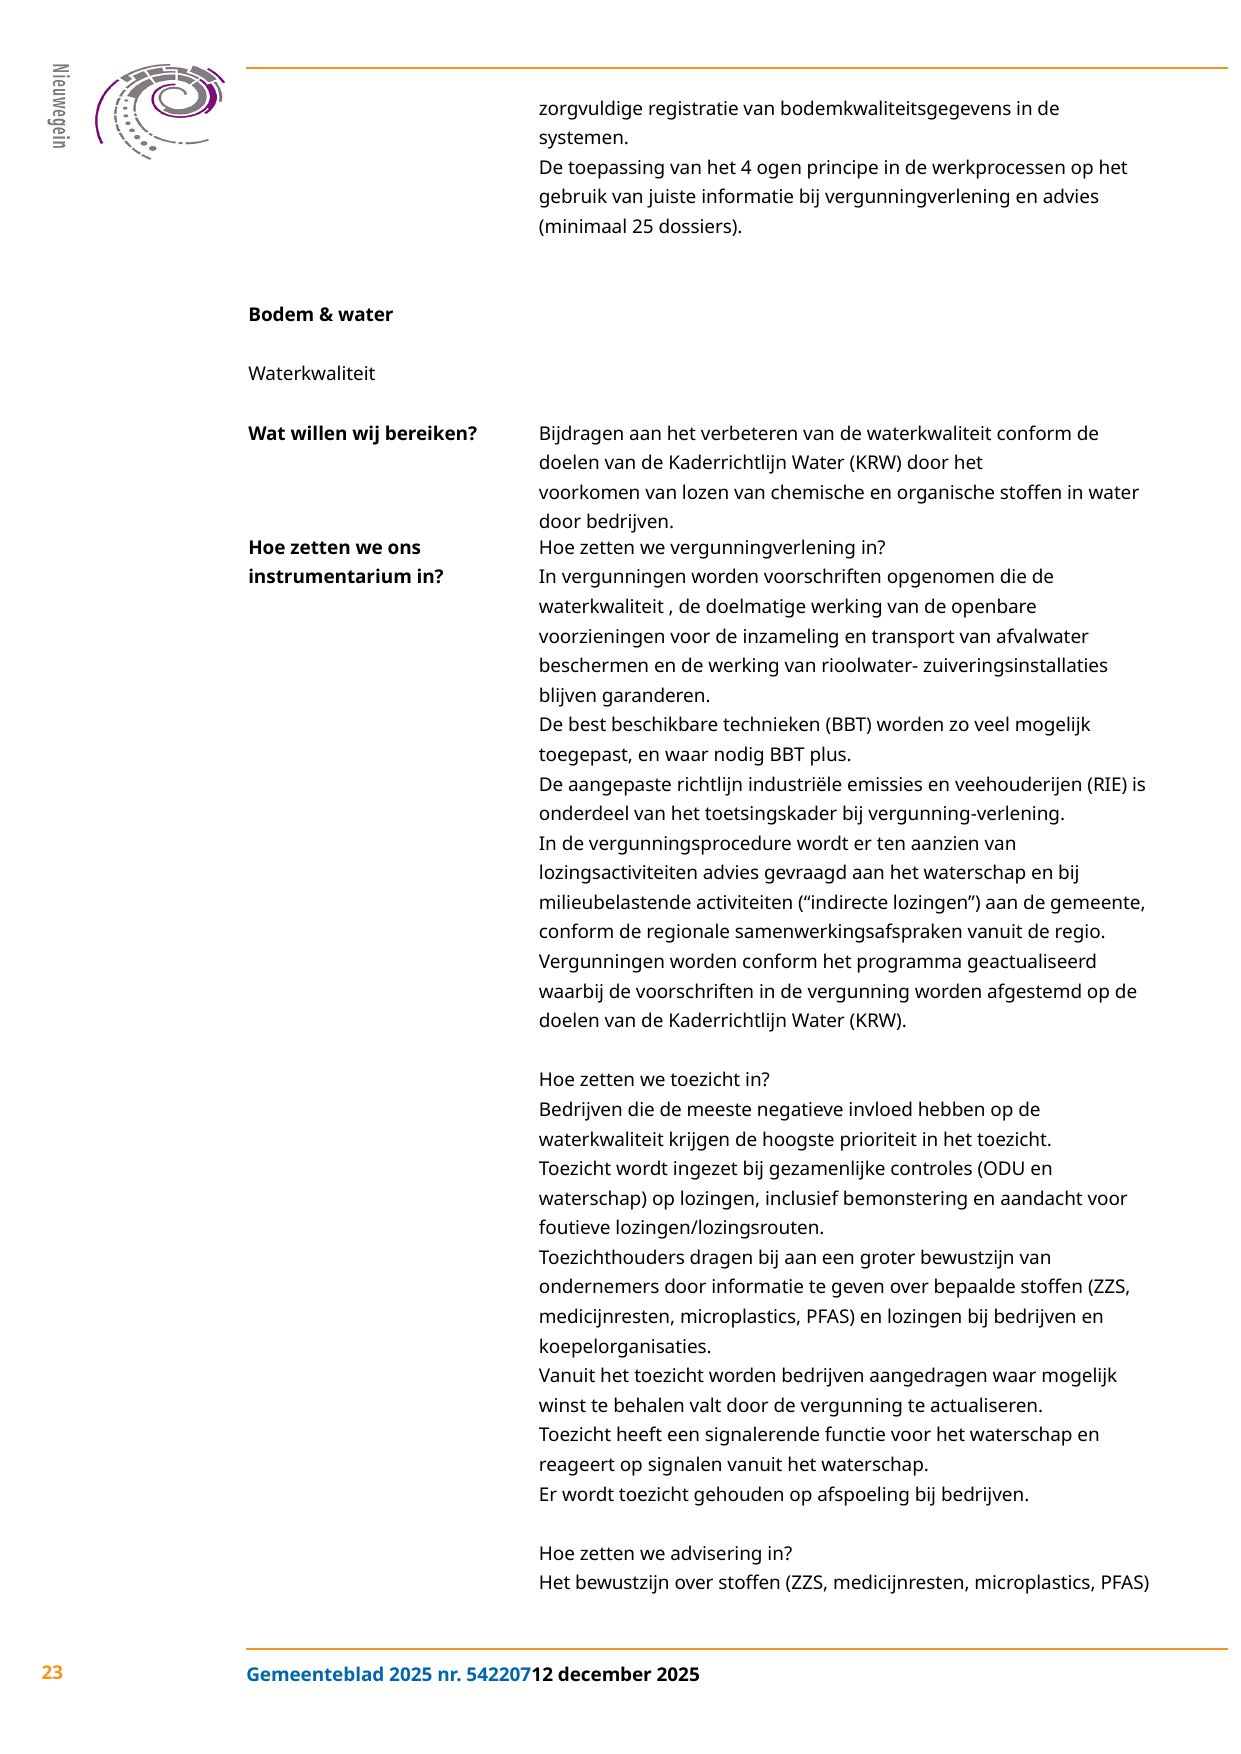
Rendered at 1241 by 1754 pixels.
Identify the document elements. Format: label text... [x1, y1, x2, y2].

text Waterkwaliteit [248, 360, 1152, 386]
table_cell zorgvuldige registratie van bodemkwaliteitsgegevens in de systemen. De toepassing van het 4 ogen principe in de werkprocessen op het gebruik van juiste informatie bij vergunningverlening en advies (minimaal 25 dossiers). [539, 95, 1152, 268]
table_cell Hoe zetten we ons instrumentarium in? [248, 534, 539, 1595]
picture [41, 47, 231, 172]
table_cell [248, 95, 539, 268]
text Bodem & water [248, 301, 1152, 327]
table_cell Hoe zetten we vergunningverlening in? In vergunningen worden voorschriften opgenomen die de waterkwaliteit , de doelmatige werking van de openbare voorzieningen voor de inzameling en transport van afvalwater beschermen en de werking van rioolwater- zuiveringsinstallaties blijven garanderen. De best beschikbare technieken (BBT) worden zo veel mogelijk toegepast, en waar nodig BBT plus. De aangepaste richtlijn industriële emissies en veehouderijen (RIE) is onderdeel van het toetsingskader bij vergunning-verlening. In de vergunningsprocedure wordt er ten aanzien van lozingsactiviteiten advies gevraagd aan het waterschap en bij milieubelastende activiteiten (“indirecte lozingen”) aan de gemeente, conform de regionale samenwerkingsafspraken vanuit de regio. Vergunningen worden conform het programma geactualiseerd waarbij de voorschriften in de vergunning worden afgestemd op de doelen van de Kaderrichtlijn Water (KRW). Hoe zetten we toezicht in? Bedrijven die de meeste negatieve invloed hebben op de waterkwaliteit krijgen de hoogste prioriteit in het toezicht. Toezicht wordt ingezet bij gezamenlijke controles (ODU en waterschap) op lozingen, inclusief bemonstering en aandacht voor foutieve lozingen/lozingsrouten. Toezichthouders dragen bij aan een groter bewustzijn van ondernemers door informatie te geven over bepaalde stoffen (ZZS, medicijnresten, microplastics, PFAS) en lozingen bij bedrijven en koepelorganisaties. Vanuit het toezicht worden bedrijven aangedragen waar mogelijk winst te behalen valt door de vergunning te actualiseren. Toezicht heeft een signalerende functie voor het waterschap en reageert op signalen vanuit het waterschap. Er wordt toezicht gehouden op afspoeling bij bedrijven. Hoe zetten we advisering in? Het bewustzijn over stoffen (ZZS, medicijnresten, microplastics, PFAS) [539, 534, 1152, 1595]
table_header Bijdragen aan het verbeteren van de waterkwaliteit conform de doelen van de Kaderrichtlijn Water (KRW) door het voorkomen van lozen van chemische en organische stoffen in water door bedrijven. [539, 420, 1152, 534]
table_header Wat willen wij bereiken? [248, 420, 539, 534]
